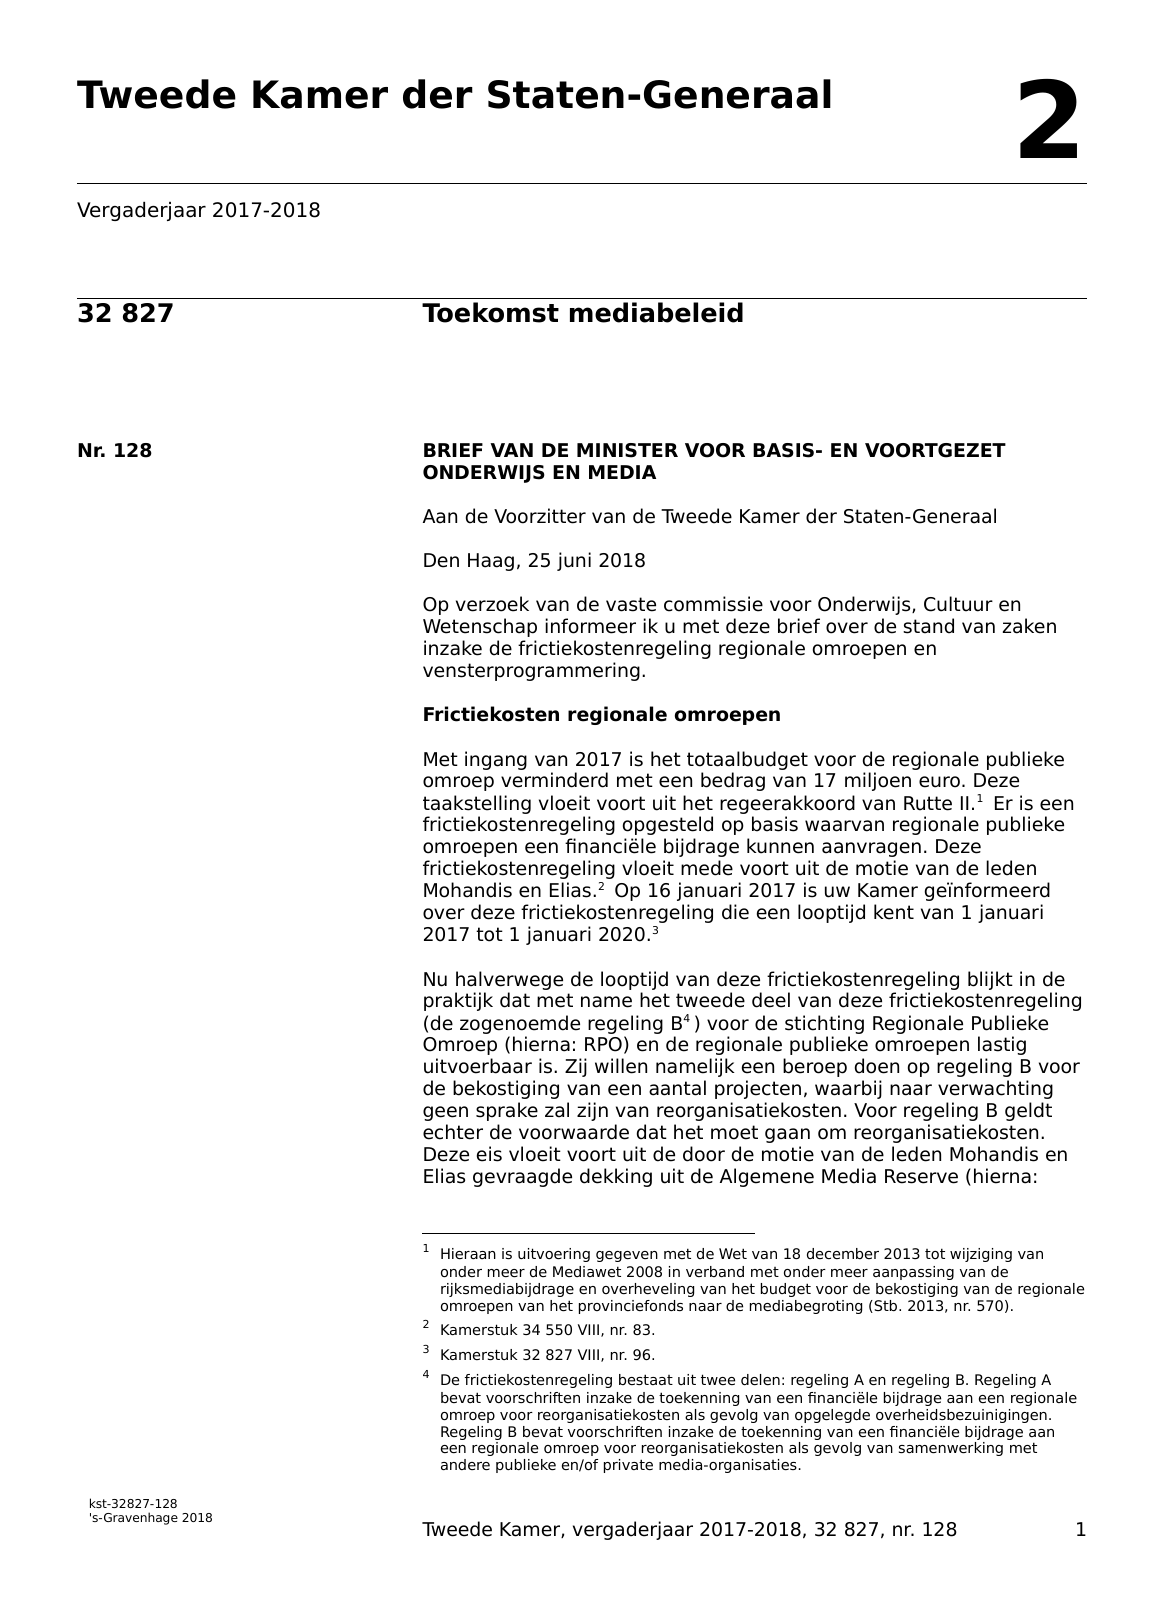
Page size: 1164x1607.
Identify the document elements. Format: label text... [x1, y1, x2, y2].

text Hieraan is uitvoering gegeven met de Wet van 18 december 2013 tot wijziging van onder meer de Mediawet 2008 in verband met onder meer aanpassing van de rijksmediabijdrage en overheveling van het budget voor de bekostiging van de regionale omroepen van het provinciefonds naar de mediabegroting (Stb. 2013, nr. 570). [422, 1242, 1087, 1315]
text Kamerstuk 32 827 VIII, nr. 96. [422, 1343, 1087, 1365]
text Met ingang van 2017 is het totaalbudget voor de regionale publieke omroep verminderd met een bedrag van 17 miljoen euro. Deze taakstelling vloeit voort uit het regeerakkoord van Rutte II. Er is een frictiekostenregeling opgesteld op basis waarvan regionale publieke omroepen een financiële bijdrage kunnen aanvragen. Deze frictiekostenregeling vloeit mede voort uit de motie van de leden Mohandis en Elias. Op 16 januari 2017 is uw Kamer geïnformeerd over deze frictiekostenregeling die een looptijd kent van 1 januari 2017 tot 1 januari 2020. [422, 748, 1087, 946]
subtitle Frictiekosten regionale omroepen [422, 704, 1087, 726]
text Den Haag, 25 juni 2018 [422, 550, 1087, 572]
text Kamerstuk 34 550 VIII, nr. 83. [422, 1318, 1087, 1340]
text Aan de Voorzitter van de Tweede Kamer der Staten-Generaal [422, 506, 1087, 528]
text kst-32827-128 [88, 1497, 323, 1511]
subtitle 32 827 Toekomst mediabeleid [77, 299, 1087, 329]
table_header 2 [886, 59, 1087, 183]
text Nu halverwege de looptijd van deze frictiekostenregeling blijkt in de praktijk dat met name het tweede deel van deze frictiekostenregeling (de zogenoemde regeling B) voor de stichting Regionale Publieke Omroep (hierna: RPO) en de regionale publieke omroepen lastig uitvoerbaar is. Zij willen namelijk een beroep doen op regeling B voor de bekostiging van een aantal projecten, waarbij naar verwachting geen sprake zal zijn van reorganisatiekosten. Voor regeling B geldt echter de voorwaarde dat het moet gaan om reorganisatiekosten. Deze eis vloeit voort uit de door de motie van de leden Mohandis en Elias gevraagde dekking uit de Algemene Media Reserve (hierna: [422, 968, 1087, 1188]
text Op verzoek van de vaste commissie voor Onderwijs, Cultuur en Wetenschap informeer ik u met deze brief over de stand van zaken inzake de frictiekostenregeling regionale omroepen en vensterprogrammering. [422, 594, 1087, 682]
subtitle Nr. 128 BRIEF VAN DE MINISTER VOOR BASIS- EN VOORTGEZET ONDERWIJS EN MEDIA [77, 440, 1087, 484]
text De frictiekostenregeling bestaat uit twee delen: regeling A en regeling B. Regeling A bevat voorschriften inzake de toekenning van een financiële bijdrage aan een regionale omroep voor reorganisatiekosten als gevolg van opgelegde overheidsbezuinigingen. Regeling B bevat voorschriften inzake de toekenning van een financiële bijdrage aan een regionale omroep voor reorganisatiekosten als gevolg van samenwerking met andere publieke en/of private media-organisaties. [422, 1368, 1087, 1474]
table_header Tweede Kamer der Staten-Generaal [77, 59, 886, 183]
text 's-Gravenhage 2018 [88, 1511, 323, 1525]
table_cell Vergaderjaar 2017-2018 [77, 184, 1087, 298]
